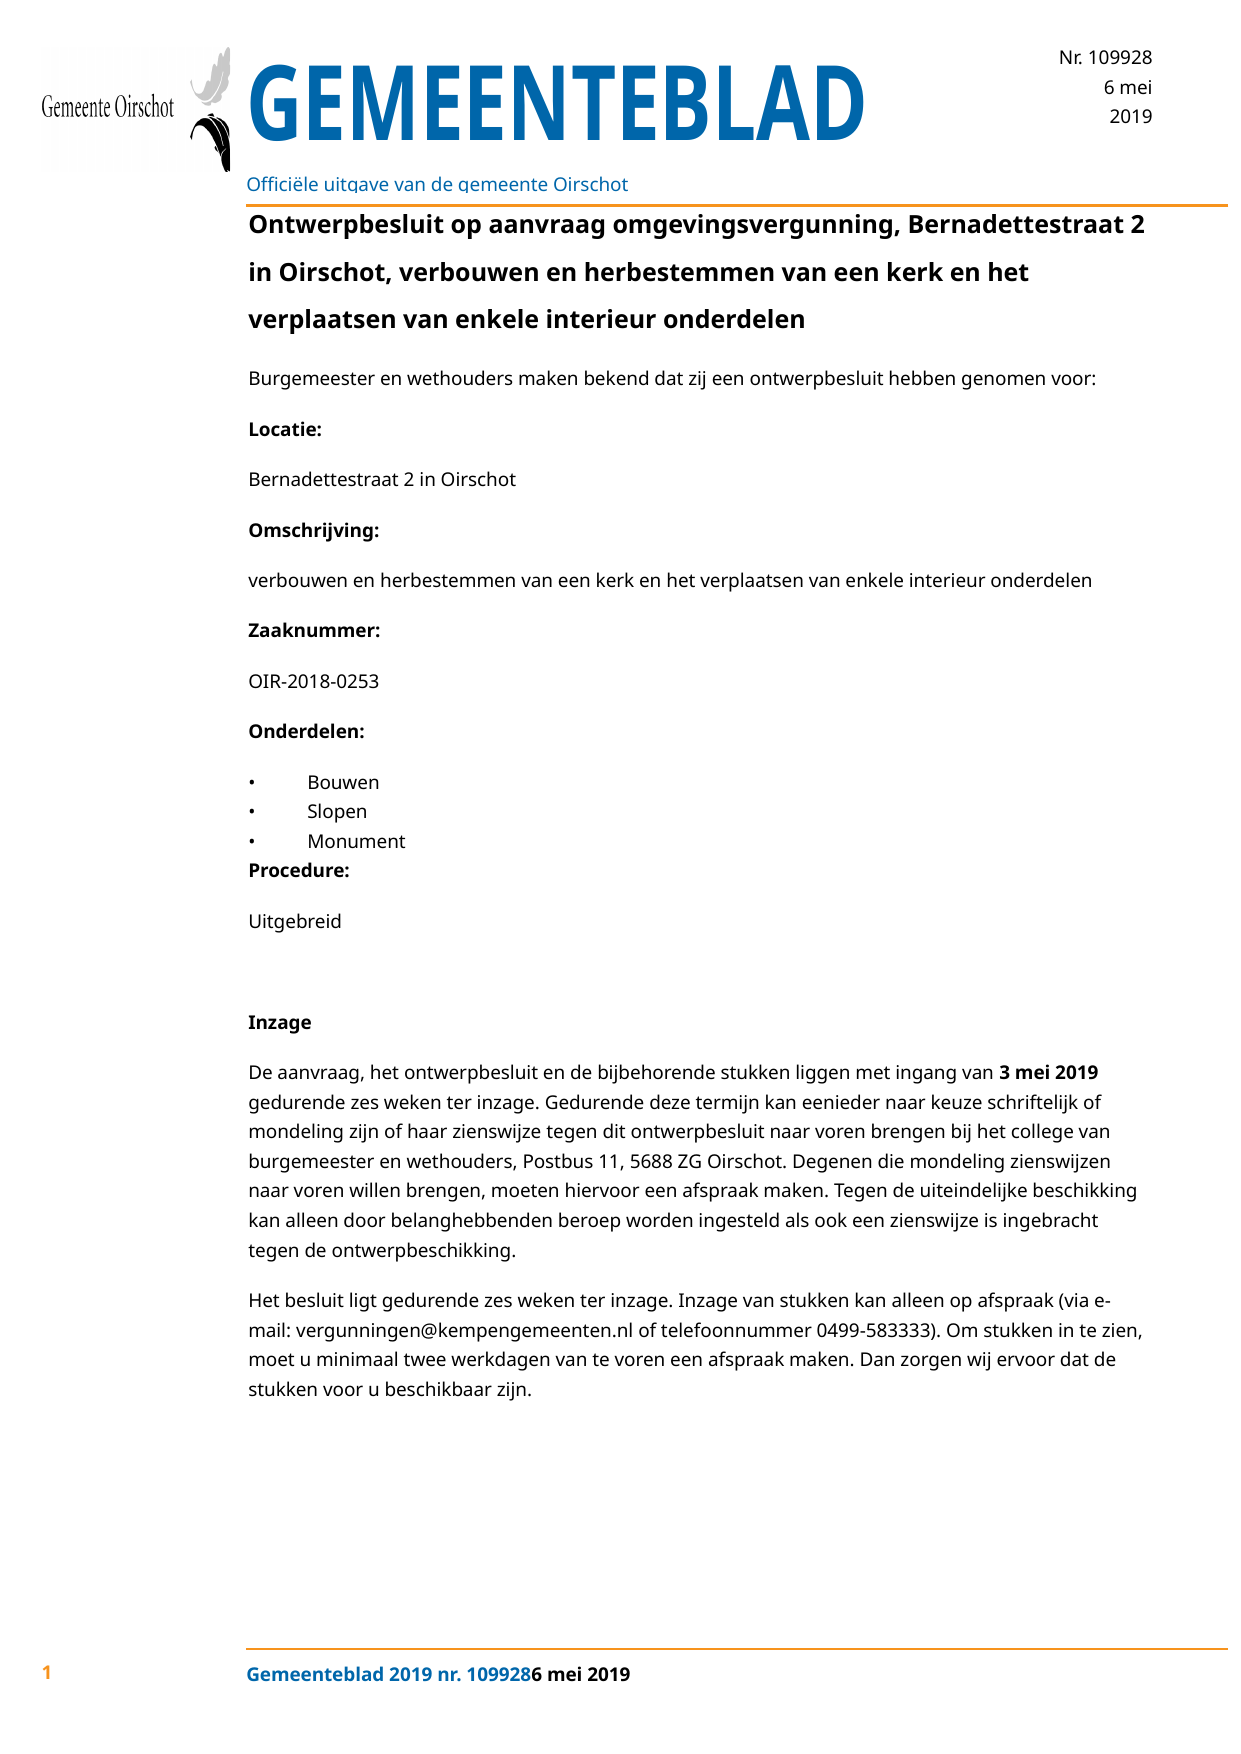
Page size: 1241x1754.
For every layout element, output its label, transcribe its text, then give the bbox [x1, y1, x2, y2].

text Omschrijving: [248, 517, 1152, 542]
list Monument [248, 828, 1152, 854]
text Locatie: [248, 416, 1152, 442]
text Onderdelen: [248, 718, 1152, 744]
text Inzage [248, 1009, 1152, 1034]
list Slopen [248, 798, 1152, 824]
picture [41, 47, 231, 172]
list Bouwen [248, 769, 1152, 794]
text verbouwen en herbestemmen van een kerk en het verplaatsen van enkele interieur onderdelen [248, 567, 1152, 593]
text OIR-2018-0253 [248, 668, 1152, 694]
text Uitgebreid [248, 908, 1152, 934]
text Ontwerpbesluit op aanvraag omgevingsvergunning, Bernadettestraat 2 in Oirschot, verbouwen en herbestemmen van een kerk en het verplaatsen van enkele interieur onderdelen [248, 207, 1152, 336]
text De aanvraag, het ontwerpbesluit en de bijbehorende stukken liggen met ingang van 3 mei 2019 gedurende zes weken ter inzage. Gedurende deze termijn kan eenieder naar keuze schriftelijk of mondeling zijn of haar zienswijze tegen dit ontwerpbesluit naar voren brengen bij het college van burgemeester en wethouders, Postbus 11, 5688 ZG Oirschot. Degenen die mondeling zienswijzen naar voren willen brengen, moeten hiervoor een afspraak maken. Tegen de uiteindelijke beschikking kan alleen door belanghebbenden beroep worden ingesteld als ook een zienswijze is ingebracht tegen de ontwerpbeschikking. [248, 1059, 1152, 1262]
text Bernadettestraat 2 in Oirschot [248, 466, 1152, 492]
text Burgemeester en wethouders maken bekend dat zij een ontwerpbesluit hebben genomen voor: [248, 366, 1152, 391]
text Het besluit ligt gedurende zes weken ter inzage. Inzage van stukken kan alleen op afspraak (via e-mail: vergunningen@kempengemeenten.nl of telefoonnummer 0499-583333). Om stukken in te zien, moet u minimaal twee werkdagen van te voren een afspraak maken. Dan zorgen wij ervoor dat de stukken voor u beschikbaar zijn. [248, 1287, 1152, 1402]
text Procedure: [248, 858, 1152, 883]
text Zaaknummer: [248, 618, 1152, 643]
